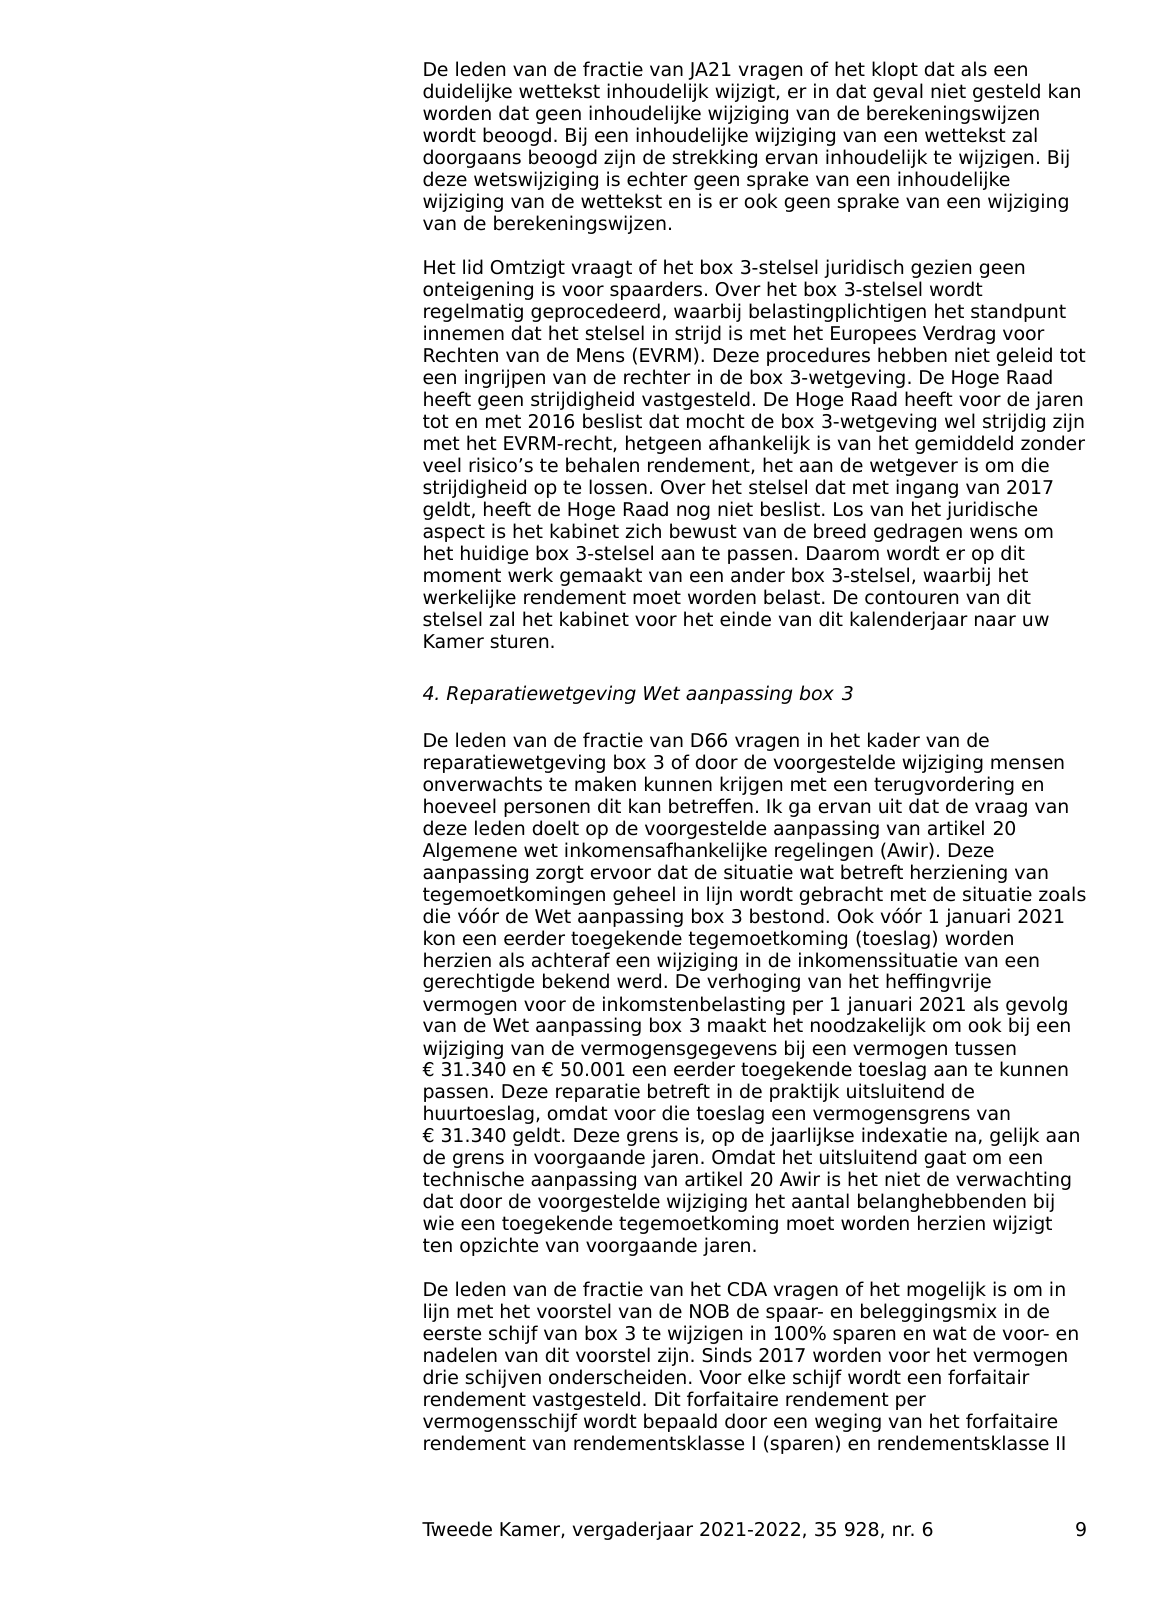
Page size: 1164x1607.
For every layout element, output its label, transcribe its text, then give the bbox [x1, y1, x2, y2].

text De leden van de fractie van JA21 vragen of het klopt dat als een duidelijke wettekst inhoudelijk wijzigt, er in dat geval niet gesteld kan worden dat geen inhoudelijke wijziging van de berekeningswijzen wordt beoogd. Bij een inhoudelijke wijziging van een wettekst zal doorgaans beoogd zijn de strekking ervan inhoudelijk te wijzigen. Bij deze wetswijziging is echter geen sprake van een inhoudelijke wijziging van de wettekst en is er ook geen sprake van een wijziging van de berekeningswijzen. [422, 59, 1087, 235]
subtitle 4. Reparatiewetgeving Wet aanpassing box 3 [422, 683, 1087, 705]
text De leden van de fractie van het CDA vragen of het mogelijk is om in lijn met het voorstel van de NOB de spaar- en beleggingsmix in de eerste schijf van box 3 te wijzigen in 100% sparen en wat de voor- en nadelen van dit voorstel zijn. Sinds 2017 worden voor het vermogen drie schijven onderscheiden. Voor elke schijf wordt een forfaitair rendement vastgesteld. Dit forfaitaire rendement per vermogensschijf wordt bepaald door een weging van het forfaitaire rendement van rendementsklasse I (sparen) en rendementsklasse II [422, 1279, 1087, 1455]
text Het lid Omtzigt vraagt of het box 3-stelsel juridisch gezien geen onteigening is voor spaarders. Over het box 3-stelsel wordt regelmatig geprocedeerd, waarbij belastingplichtigen het standpunt innemen dat het stelsel in strijd is met het Europees Verdrag voor Rechten van de Mens (EVRM). Deze procedures hebben niet geleid tot een ingrijpen van de rechter in de box 3-wetgeving. De Hoge Raad heeft geen strijdigheid vastgesteld. De Hoge Raad heeft voor de jaren tot en met 2016 beslist dat mocht de box 3-wetgeving wel strijdig zijn met het EVRM-recht, hetgeen afhankelijk is van het gemiddeld zonder veel risico’s te behalen rendement, het aan de wetgever is om die strijdigheid op te lossen. Over het stelsel dat met ingang van 2017 geldt, heeft de Hoge Raad nog niet beslist. Los van het juridische aspect is het kabinet zich bewust van de breed gedragen wens om het huidige box 3-stelsel aan te passen. Daarom wordt er op dit moment werk gemaakt van een ander box 3-stelsel, waarbij het werkelijke rendement moet worden belast. De contouren van dit stelsel zal het kabinet voor het einde van dit kalenderjaar naar uw Kamer sturen. [422, 257, 1087, 653]
text De leden van de fractie van D66 vragen in het kader van de reparatiewetgeving box 3 of door de voorgestelde wijziging mensen onverwachts te maken kunnen krijgen met een terugvordering en hoeveel personen dit kan betreffen. Ik ga ervan uit dat de vraag van deze leden doelt op de voorgestelde aanpassing van artikel 20 Algemene wet inkomensafhankelijke regelingen (Awir). Deze aanpassing zorgt ervoor dat de situatie wat betreft herziening van tegemoetkomingen geheel in lijn wordt gebracht met de situatie zoals die vóór de Wet aanpassing box 3 bestond. Ook vóór 1 januari 2021 kon een eerder toegekende tegemoetkoming (toeslag) worden herzien als achteraf een wijziging in de inkomenssituatie van een gerechtigde bekend werd. De verhoging van het heffingvrije vermogen voor de inkomstenbelasting per 1 januari 2021 als gevolg van de Wet aanpassing box 3 maakt het noodzakelijk om ook bij een wijziging van de vermogensgegevens bij een vermogen tussen € 31.340 en € 50.001 een eerder toegekende toeslag aan te kunnen passen. Deze reparatie betreft in de praktijk uitsluitend de huurtoeslag, omdat voor die toeslag een vermogensgrens van € 31.340 geldt. Deze grens is, op de jaarlijkse indexatie na, gelijk aan de grens in voorgaande jaren. Omdat het uitsluitend gaat om een technische aanpassing van artikel 20 Awir is het niet de verwachting dat door de voorgestelde wijziging het aantal belanghebbenden bij wie een toegekende tegemoetkoming moet worden herzien wijzigt ten opzichte van voorgaande jaren. [422, 730, 1087, 1257]
